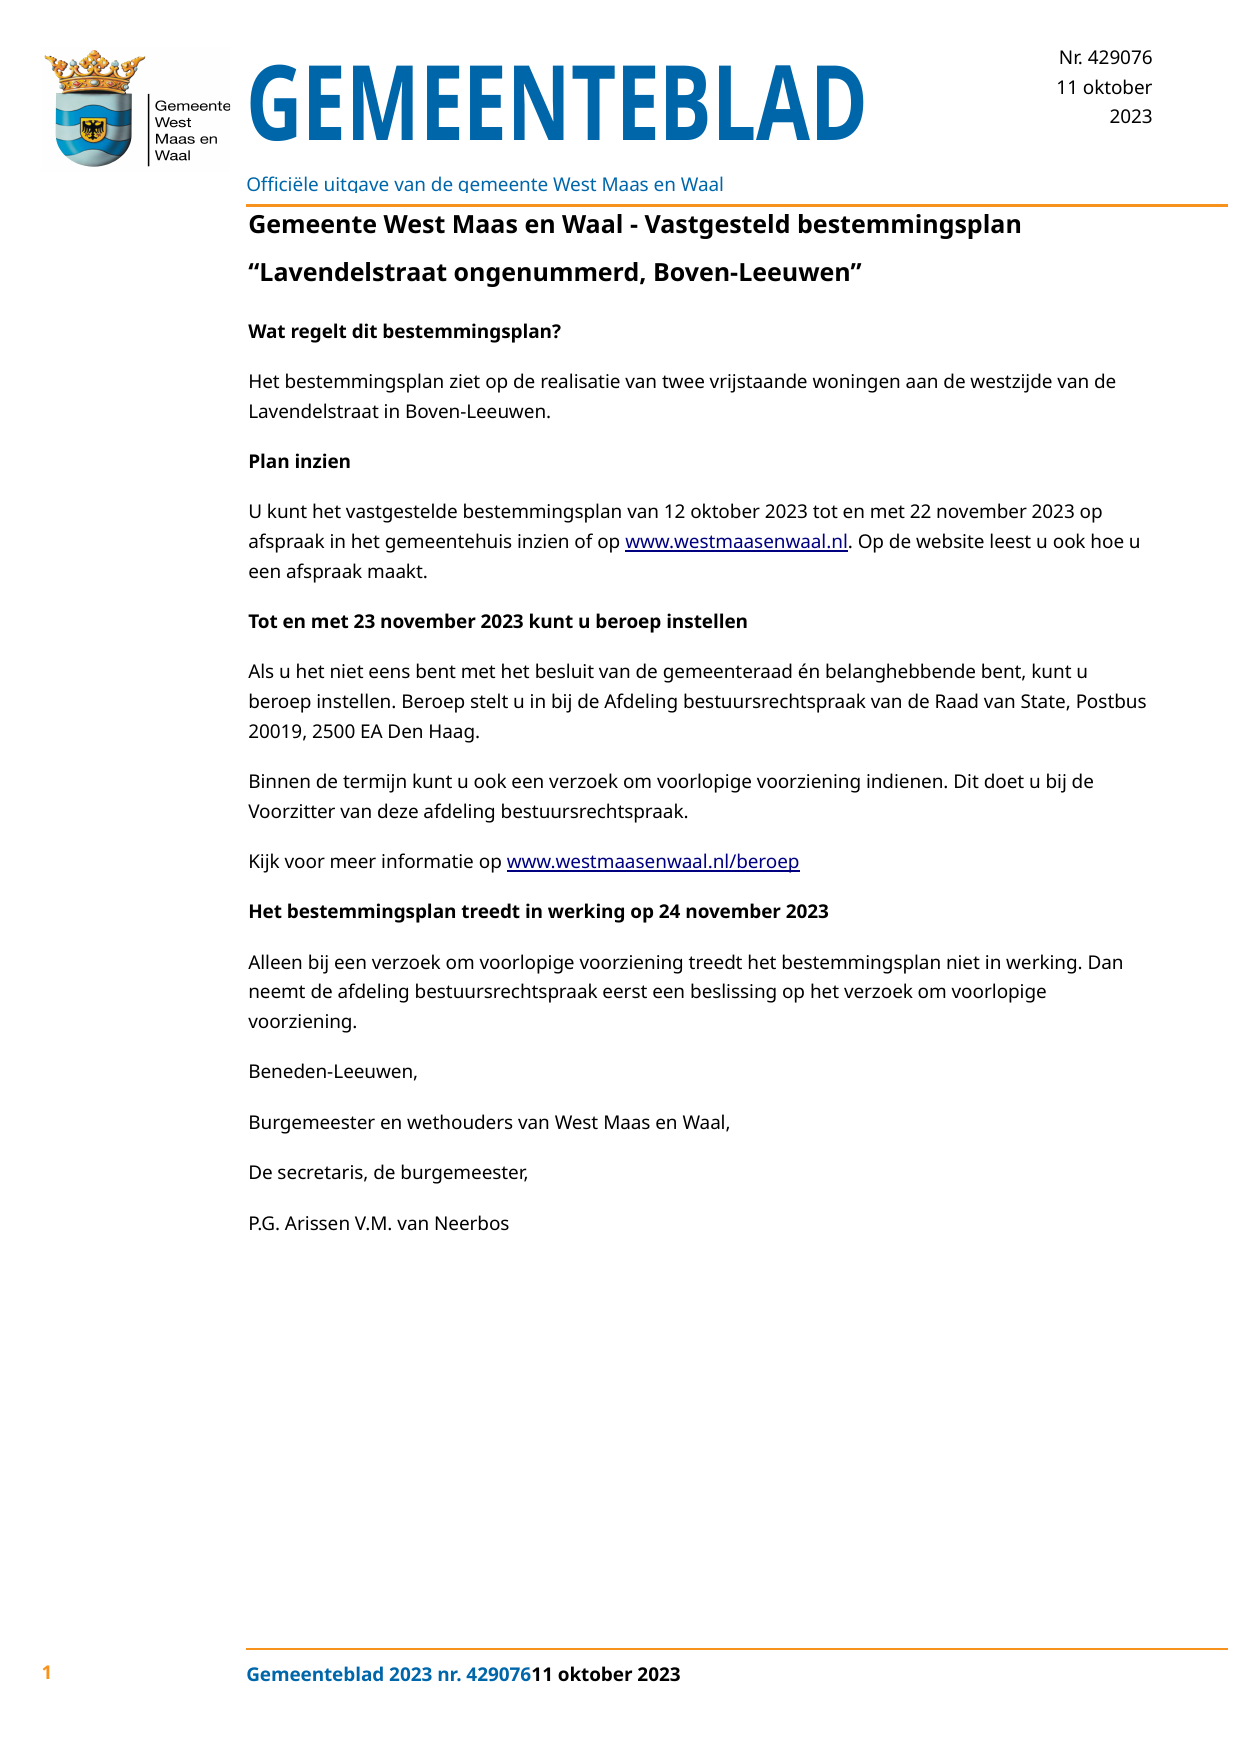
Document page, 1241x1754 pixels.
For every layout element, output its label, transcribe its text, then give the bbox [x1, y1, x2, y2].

text Het bestemmingsplan ziet op de realisatie van twee vrijstaande woningen aan de westzijde van de Lavendelstraat in Boven-Leeuwen. [248, 368, 1152, 424]
text Als u het niet eens bent met het besluit van de gemeenteraad én belanghebbende bent, kunt u beroep instellen. Beroep stelt u in bij de Afdeling bestuursrechtspraak van de Raad van State, Postbus 20019, 2500 EA Den Haag. [248, 659, 1152, 744]
text P.G. Arissen V.M. van Neerbos [248, 1210, 1152, 1236]
text Het bestemmingsplan treedt in werking op 24 november 2023 [248, 899, 1152, 924]
text Gemeente West Maas en Waal - Vastgesteld bestemmingsplan “Lavendelstraat ongenummerd, Boven-Leeuwen” [248, 207, 1152, 288]
text Alleen bij een verzoek om voorlopige voorziening treedt het bestemmingsplan niet in werking. Dan neemt de afdeling bestuursrechtspraak eerst een beslissing op het verzoek om voorlopige voorziening. [248, 949, 1152, 1034]
text De secretaris, de burgemeester, [248, 1159, 1152, 1185]
text U kunt het vastgestelde bestemmingsplan van 12 oktober 2023 tot en met 22 november 2023 op afspraak in het gemeentehuis inzien of op www.westmaasenwaal.nl. Op de website leest u ook hoe u een afspraak maakt. [248, 499, 1152, 584]
text Kijk voor meer informatie op www.westmaasenwaal.nl/beroep [248, 848, 1152, 874]
text Plan inzien [248, 448, 1152, 474]
text Binnen de termijn kunt u ook een verzoek om voorlopige voorziening indienen. Dit doet u bij de Voorzitter van deze afdeling bestuursrechtspraak. [248, 768, 1152, 824]
text Beneden-Leeuwen, [248, 1059, 1152, 1084]
text Burgemeester en wethouders van West Maas en Waal, [248, 1109, 1152, 1135]
text Tot en met 23 november 2023 kunt u beroep instellen [248, 608, 1152, 634]
text Wat regelt dit bestemmingsplan? [248, 318, 1152, 344]
picture [41, 47, 231, 172]
